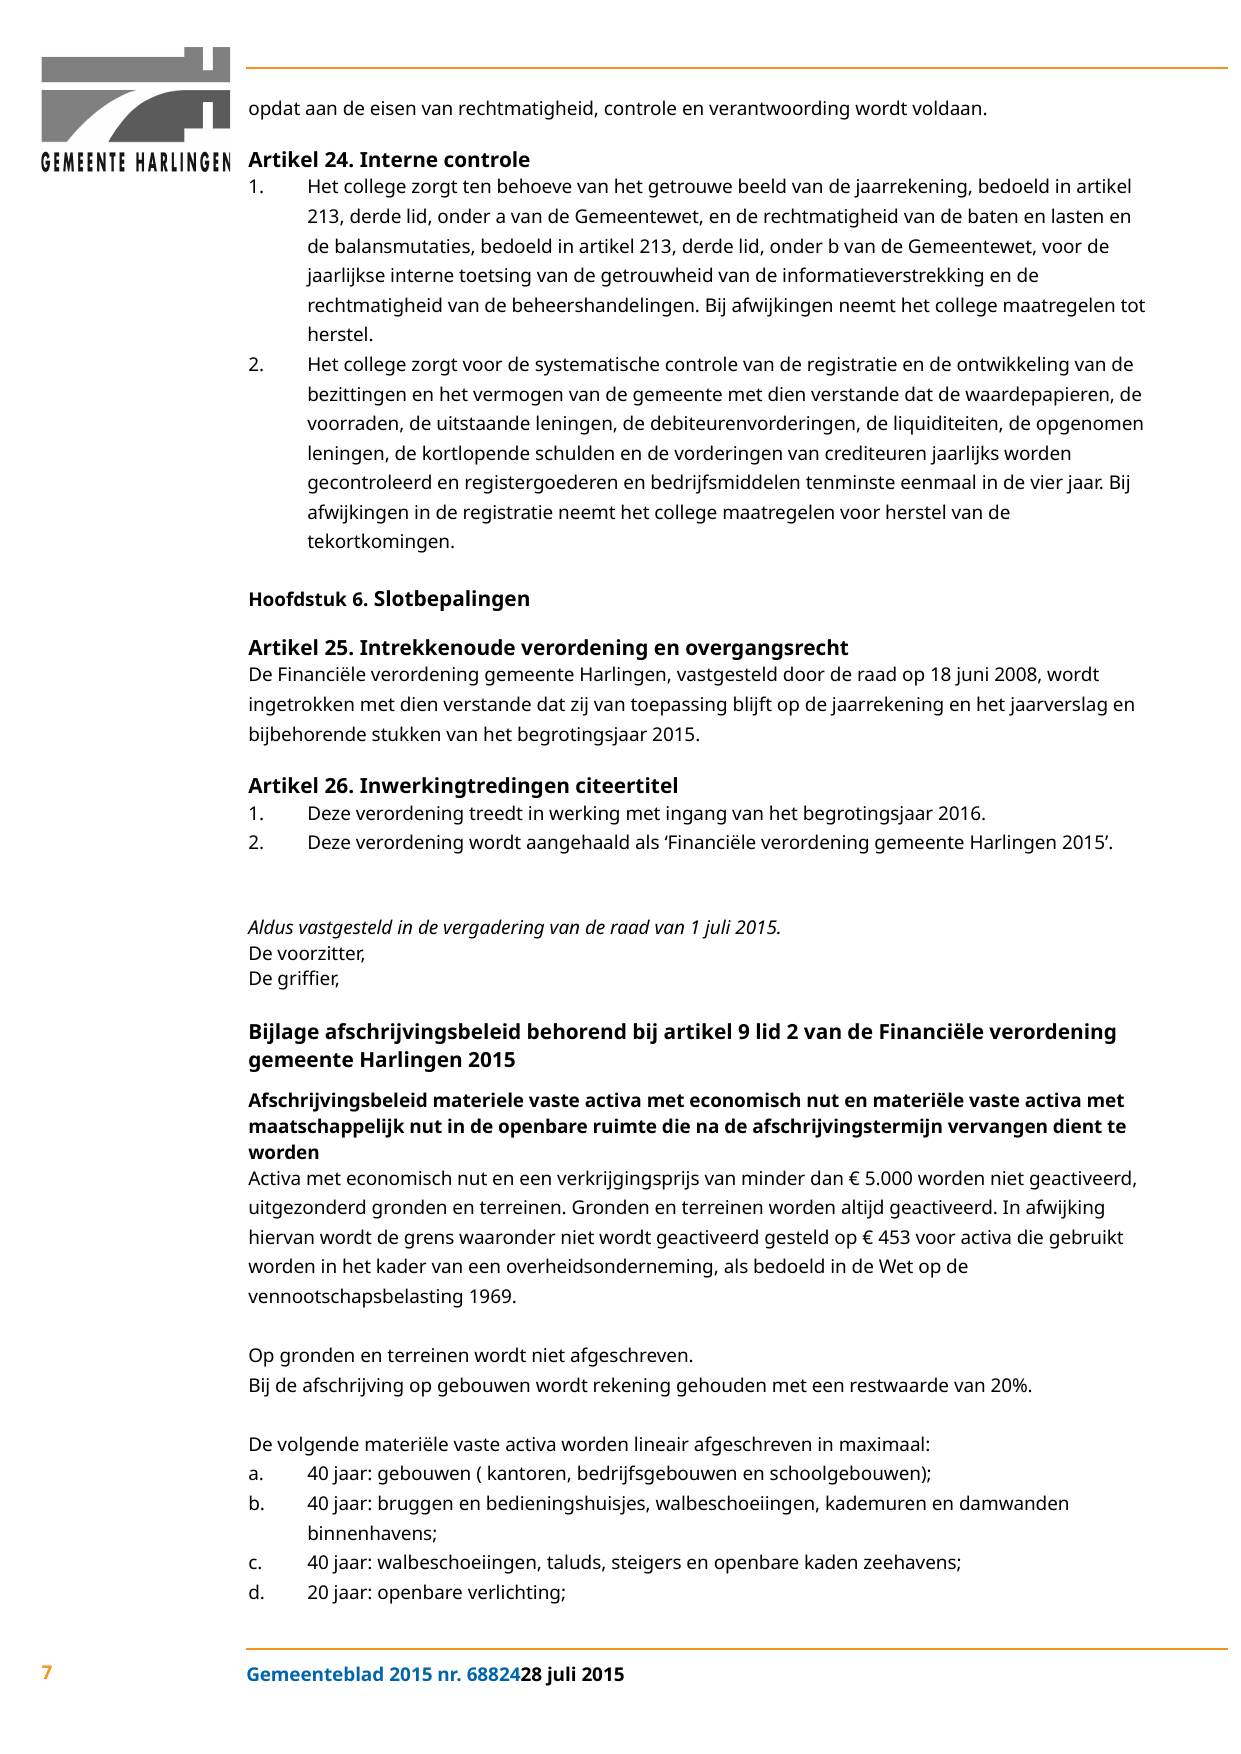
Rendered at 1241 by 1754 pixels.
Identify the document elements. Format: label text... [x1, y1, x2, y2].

text Artikel 24. Interne controle [248, 145, 1152, 174]
text De voorzitter, [248, 940, 1152, 966]
list Deze verordening wordt aangehaald als ‘Financiële verordening gemeente Harlingen 2015’. [248, 829, 1152, 855]
text Artikel 26. Inwerkingtredingen citeertitel [248, 771, 1152, 800]
list Het college zorgt ten behoeve van het getrouwe beeld van de jaarrekening, bedoeld in artikel 213, derde lid, onder a van de Gemeentewet, en de rechtmatigheid van de baten en lasten en de balansmutaties, bedoeld in artikel 213, derde lid, onder b van de Gemeentewet, voor de jaarlijkse interne toetsing van de getrouwheid van de informatieverstrekking en de rechtmatigheid van de beheershandelingen. Bij afwijkingen neemt het college maatregelen tot herstel. [248, 174, 1152, 347]
text opdat aan de eisen van rechtmatigheid, controle en verantwoording wordt voldaan. [248, 95, 1152, 121]
text Hoofdstuk 6. Slotbepalingen [248, 584, 1152, 612]
picture [41, 47, 231, 172]
text De Financiële verordening gemeente Harlingen, vastgesteld door de raad op 18 juni 2008, wordt ingetrokken met dien verstande dat zij van toepassing blijft op de jaarrekening en het jaarverslag en bijbehorende stukken van het begrotingsjaar 2015. [248, 662, 1152, 747]
text Bijlage afschrijvingsbeleid behorend bij artikel 9 lid 2 van de Financiële verordening gemeente Harlingen 2015 [248, 1017, 1152, 1074]
list 20 jaar: openbare verlichting; [248, 1579, 1152, 1604]
text De volgende materiële vaste activa worden lineair afgeschreven in maximaal: [248, 1431, 1152, 1457]
text Afschrijvingsbeleid materiele vaste activa met economisch nut en materiële vaste activa met maatschappelijk nut in de openbare ruimte die na de afschrijvingstermijn vervangen dient te worden [248, 1087, 1152, 1165]
text Aldus vastgesteld in de vergadering van de raad van 1 juli 2015. [248, 914, 1152, 940]
text Op gronden en terreinen wordt niet afgeschreven. [248, 1342, 1152, 1368]
list Het college zorgt voor de systematische controle van de registratie en de ontwikkeling van de bezittingen en het vermogen van de gemeente met dien verstande dat de waardepapieren, de voorraden, de uitstaande leningen, de debiteurenvorderingen, de liquiditeiten, de opgenomen leningen, de kortlopende schulden en de vorderingen van crediteuren jaarlijks worden gecontroleerd en registergoederen en bedrijfsmiddelen tenminste eenmaal in de vier jaar. Bij afwijkingen in de registratie neemt het college maatregelen voor herstel van de tekortkomingen. [248, 351, 1152, 554]
text Artikel 25. Intrekkenoude verordening en overgangsrecht [248, 633, 1152, 662]
text De griffier, [248, 966, 1152, 991]
list 40 jaar: bruggen en bedieningshuisjes, walbeschoeiingen, kademuren en damwanden binnenhavens; [248, 1490, 1152, 1545]
list Deze verordening treedt in werking met ingang van het begrotingsjaar 2016. [248, 800, 1152, 825]
text Activa met economisch nut en een verkrijgingsprijs van minder dan € 5.000 worden niet geactiveerd, uitgezonderd gronden en terreinen. Gronden en terreinen worden altijd geactiveerd. In afwijking hiervan wordt de grens waaronder niet wordt geactiveerd gesteld op € 453 voor activa die gebruikt worden in het kader van een overheidsonderneming, als bedoeld in de Wet op de vennootschapsbelasting 1969. [248, 1165, 1152, 1309]
list 40 jaar: gebouwen ( kantoren, bedrijfsgebouwen en schoolgebouwen); [248, 1461, 1152, 1486]
list 40 jaar: walbeschoeiingen, taluds, steigers en openbare kaden zeehavens; [248, 1549, 1152, 1575]
text Bij de afschrijving op gebouwen wordt rekening gehouden met een restwaarde van 20%. [248, 1372, 1152, 1397]
